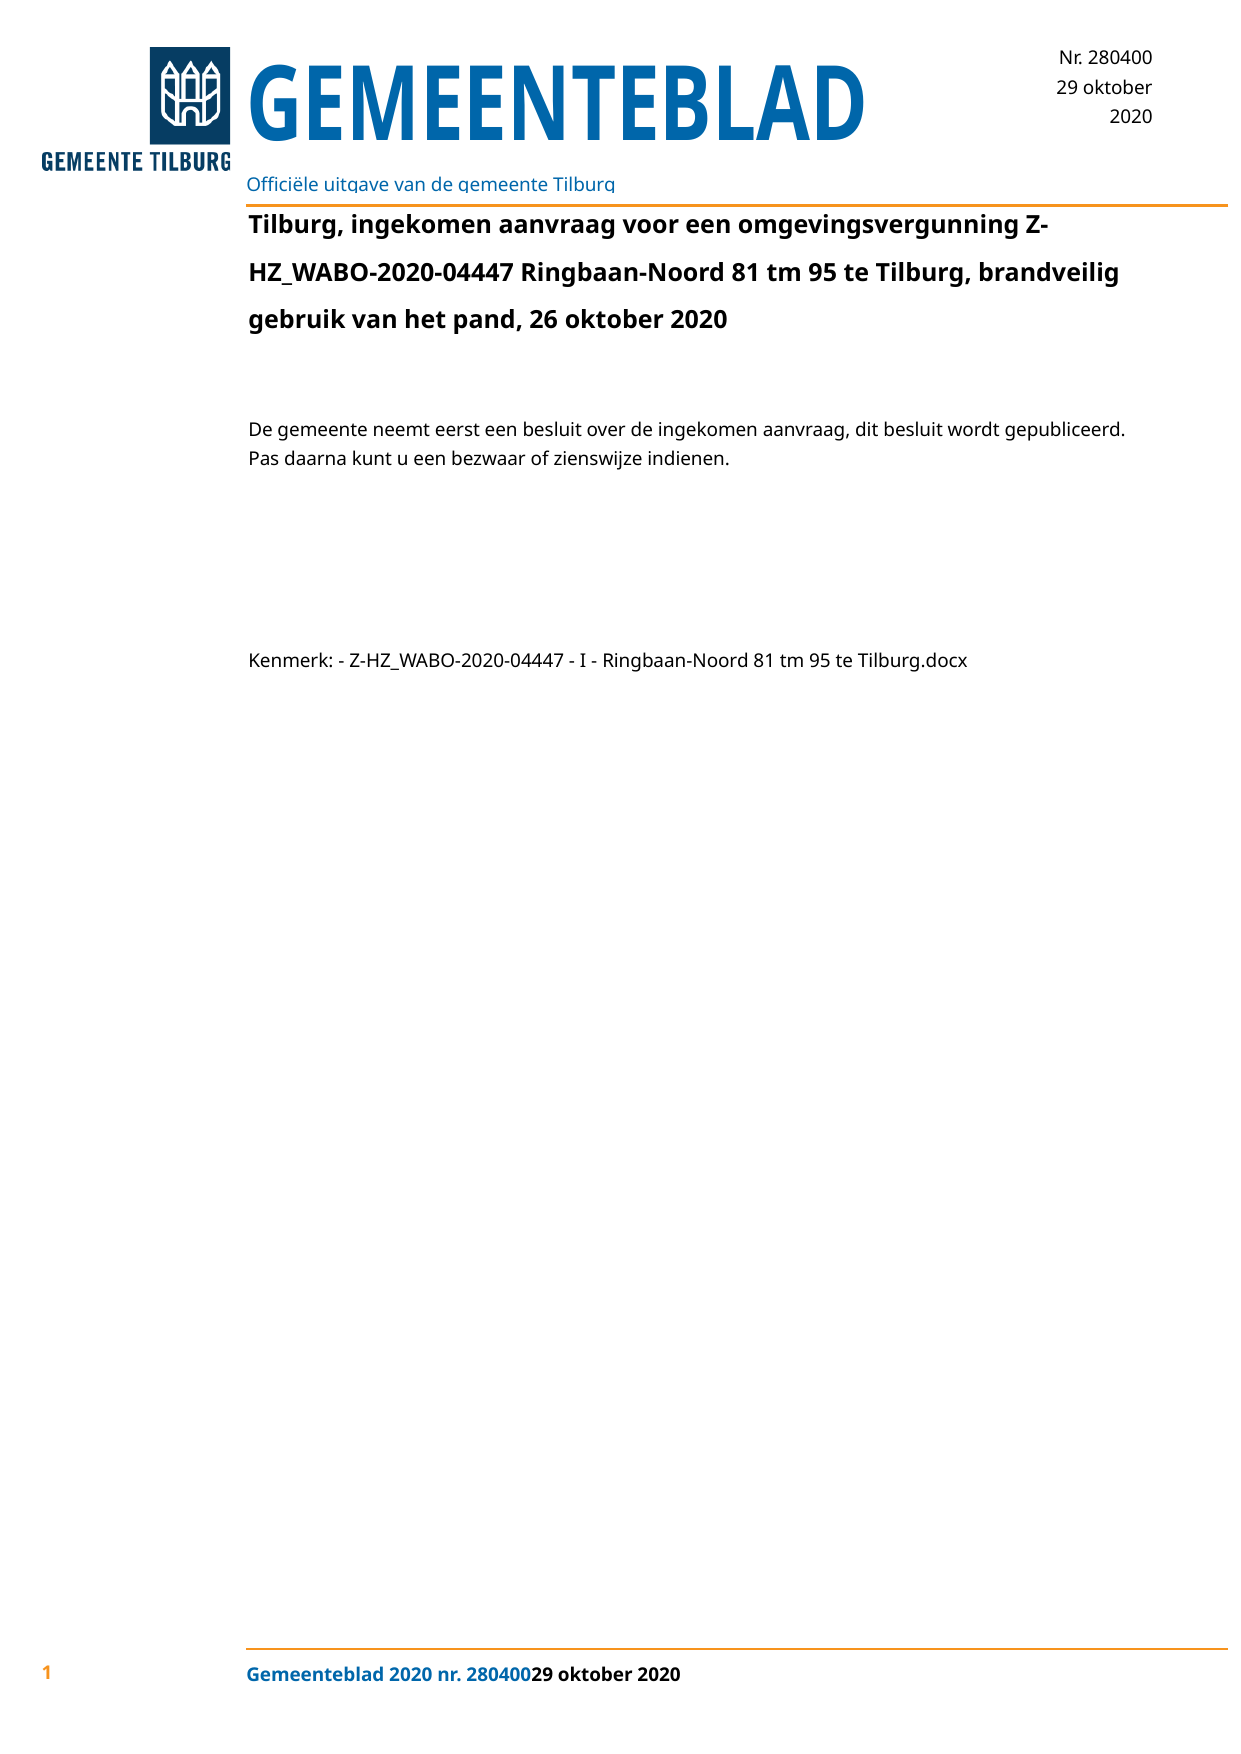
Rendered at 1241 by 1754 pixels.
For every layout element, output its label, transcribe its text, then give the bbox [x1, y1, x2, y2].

text Kenmerk: - Z-HZ_WABO-2020-04447 - I - Ringbaan-Noord 81 tm 95 te Tilburg.docx [248, 647, 1152, 673]
text De gemeente neemt eerst een besluit over de ingekomen aanvraag, dit besluit wordt gepubliceerd. Pas daarna kunt u een bezwaar of zienswijze indienen. [248, 416, 1152, 471]
text Tilburg, ingekomen aanvraag voor een omgevingsvergunning Z-HZ_WABO-2020-04447 Ringbaan-Noord 81 tm 95 te Tilburg, brandveilig gebruik van het pand, 26 oktober 2020 [248, 207, 1152, 336]
picture [41, 47, 231, 172]
